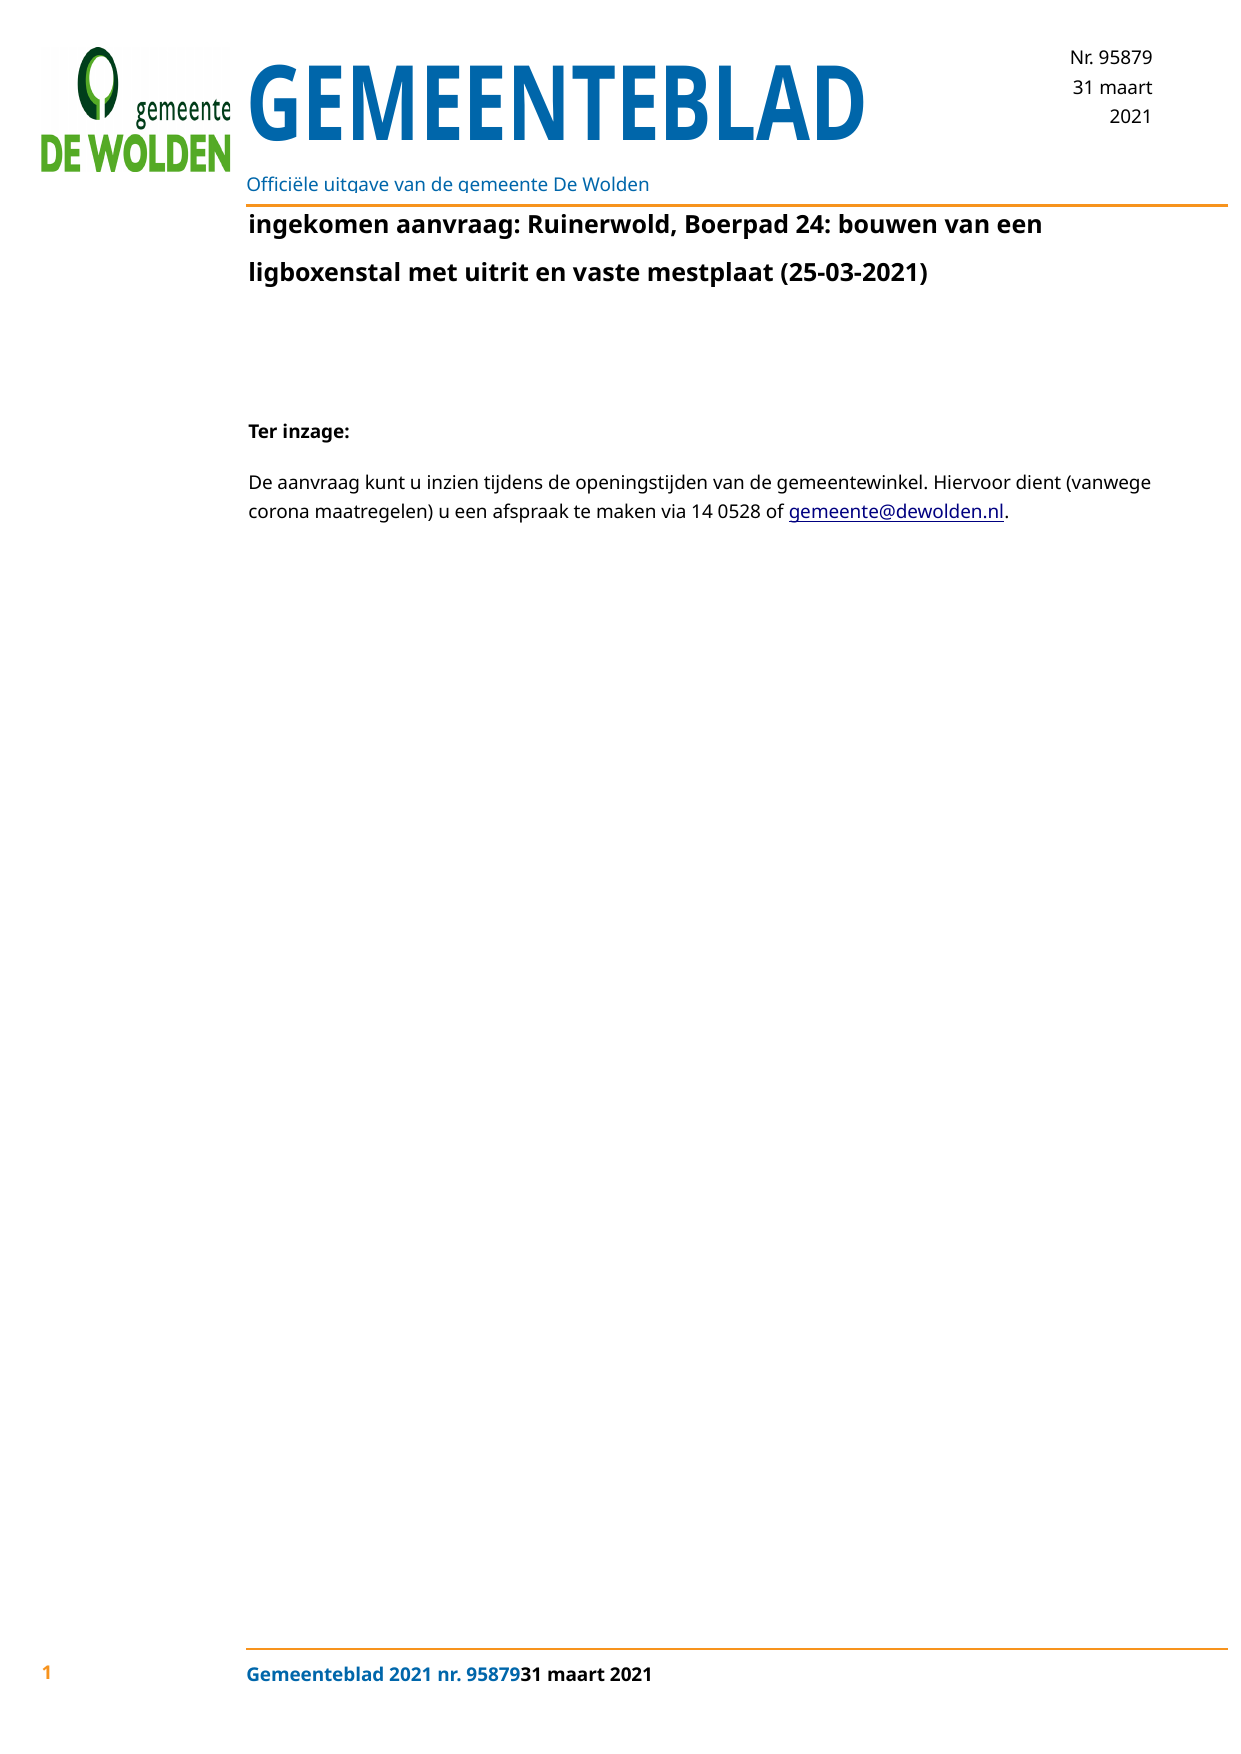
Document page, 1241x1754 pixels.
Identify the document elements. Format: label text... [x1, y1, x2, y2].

text Ter inzage: [248, 419, 1152, 444]
text De aanvraag kunt u inzien tijdens de openingstijden van de gemeentewinkel. Hiervoor dient (vanwege corona maatregelen) u een afspraak te maken via 14 0528 of gemeente@dewolden.nl. [248, 469, 1152, 524]
text ingekomen aanvraag: Ruinerwold, Boerpad 24: bouwen van een ligboxenstal met uitrit en vaste mestplaat (25-03-2021) [248, 207, 1152, 288]
picture [41, 47, 231, 172]
